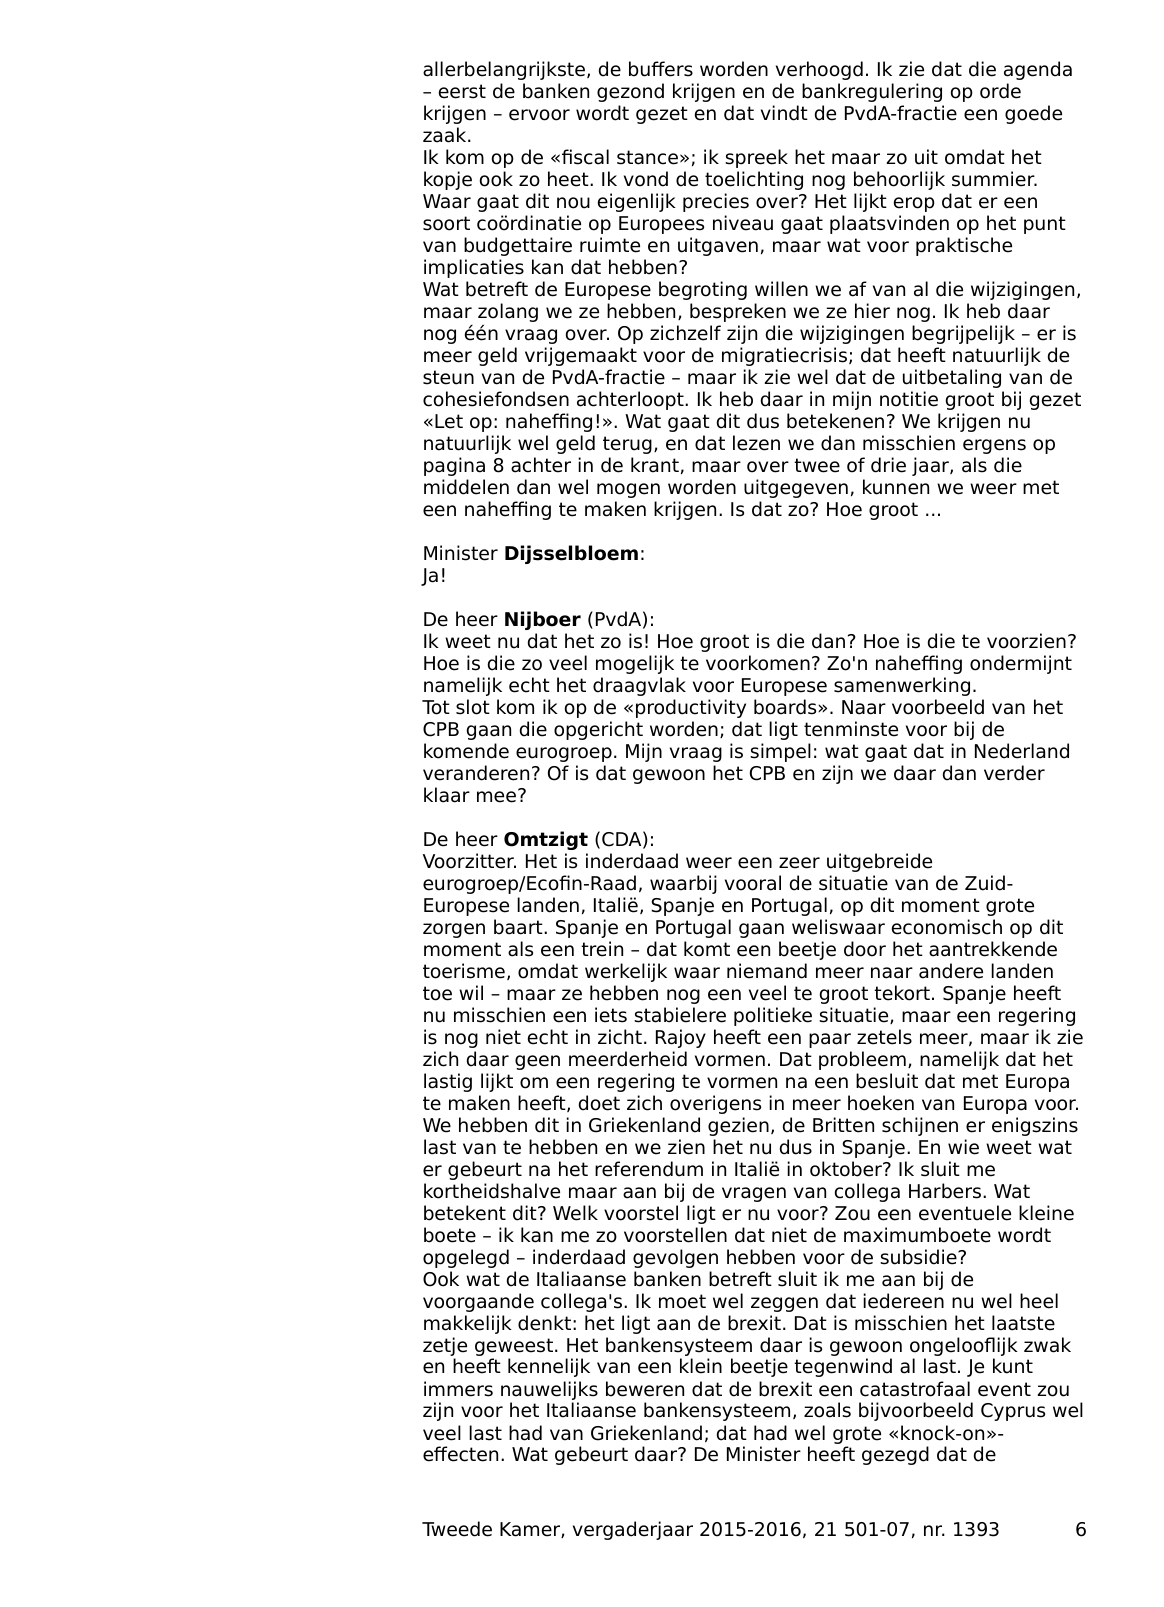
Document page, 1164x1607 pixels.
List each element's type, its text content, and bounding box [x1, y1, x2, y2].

text Ik weet nu dat het zo is! Hoe groot is die dan? Hoe is die te voorzien? Hoe is die zo veel mogelijk te voorkomen? Zo'n naheffing ondermijnt namelijk echt het draagvlak voor Europese samenwerking. [422, 631, 1087, 697]
text Ik kom op de «fiscal stance»; ik spreek het maar zo uit omdat het kopje ook zo heet. Ik vond de toelichting nog behoorlijk summier. Waar gaat dit nou eigenlijk precies over? Het lijkt erop dat er een soort coördinatie op Europees niveau gaat plaatsvinden op het punt van budgettaire ruimte en uitgaven, maar wat voor praktische implicaties kan dat hebben? [422, 147, 1087, 279]
text Tot slot kom ik op de «productivity boards». Naar voorbeeld van het CPB gaan die opgericht worden; dat ligt tenminste voor bij de komende eurogroep. Mijn vraag is simpel: wat gaat dat in Nederland veranderen? Of is dat gewoon het CPB en zijn we daar dan verder klaar mee? [422, 697, 1087, 807]
text De heer Nijboer (PvdA): [422, 609, 1087, 631]
text Ja! [422, 565, 1087, 587]
text Wat betreft de Europese begroting willen we af van al die wijzigingen, maar zolang we ze hebben, bespreken we ze hier nog. Ik heb daar nog één vraag over. Op zichzelf zijn die wijzigingen begrijpelijk – er is meer geld vrijgemaakt voor de migratiecrisis; dat heeft natuurlijk de steun van de PvdA-fractie – maar ik zie wel dat de uitbetaling van de cohesiefondsen achterloopt. Ik heb daar in mijn notitie groot bij gezet «Let op: naheffing!». Wat gaat dit dus betekenen? We krijgen nu natuurlijk wel geld terug, en dat lezen we dan misschien ergens op pagina 8 achter in de krant, maar over twee of drie jaar, als die middelen dan wel mogen worden uitgegeven, kunnen we weer met een naheffing te maken krijgen. Is dat zo? Hoe groot ... [422, 279, 1087, 521]
text Ook wat de Italiaanse banken betreft sluit ik me aan bij de voorgaande collega's. Ik moet wel zeggen dat iedereen nu wel heel makkelijk denkt: het ligt aan de brexit. Dat is misschien het laatste zetje geweest. Het bankensysteem daar is gewoon ongelooflijk zwak en heeft kennelijk van een klein beetje tegenwind al last. Je kunt immers nauwelijks beweren dat de brexit een catastrofaal event zou zijn voor het Italiaanse bankensysteem, zoals bijvoorbeeld Cyprus wel veel last had van Griekenland; dat had wel grote «knock-on»-effecten. Wat gebeurt daar? De Minister heeft gezegd dat de [422, 1268, 1087, 1466]
text Minister Dijsselbloem: [422, 543, 1087, 565]
text Voorzitter. Het is inderdaad weer een zeer uitgebreide eurogroep/Ecofin-Raad, waarbij vooral de situatie van de Zuid-Europese landen, Italië, Spanje en Portugal, op dit moment grote zorgen baart. Spanje en Portugal gaan weliswaar economisch op dit moment als een trein – dat komt een beetje door het aantrekkende toerisme, omdat werkelijk waar niemand meer naar andere landen toe wil – maar ze hebben nog een veel te groot tekort. Spanje heeft nu misschien een iets stabielere politieke situatie, maar een regering is nog niet echt in zicht. Rajoy heeft een paar zetels meer, maar ik zie zich daar geen meerderheid vormen. Dat probleem, namelijk dat het lastig lijkt om een regering te vormen na een besluit dat met Europa te maken heeft, doet zich overigens in meer hoeken van Europa voor. We hebben dit in Griekenland gezien, de Britten schijnen er enigszins last van te hebben en we zien het nu dus in Spanje. En wie weet wat er gebeurt na het referendum in Italië in oktober? Ik sluit me kortheidshalve maar aan bij de vragen van collega Harbers. Wat betekent dit? Welk voorstel ligt er nu voor? Zou een eventuele kleine boete – ik kan me zo voorstellen dat niet de maximumboete wordt opgelegd – inderdaad gevolgen hebben voor de subsidie? [422, 851, 1087, 1268]
text allerbelangrijkste, de buffers worden verhoogd. Ik zie dat die agenda – eerst de banken gezond krijgen en de bankregulering op orde krijgen – ervoor wordt gezet en dat vindt de PvdA-fractie een goede zaak. [422, 59, 1087, 147]
text De heer Omtzigt (CDA): [422, 829, 1087, 851]
